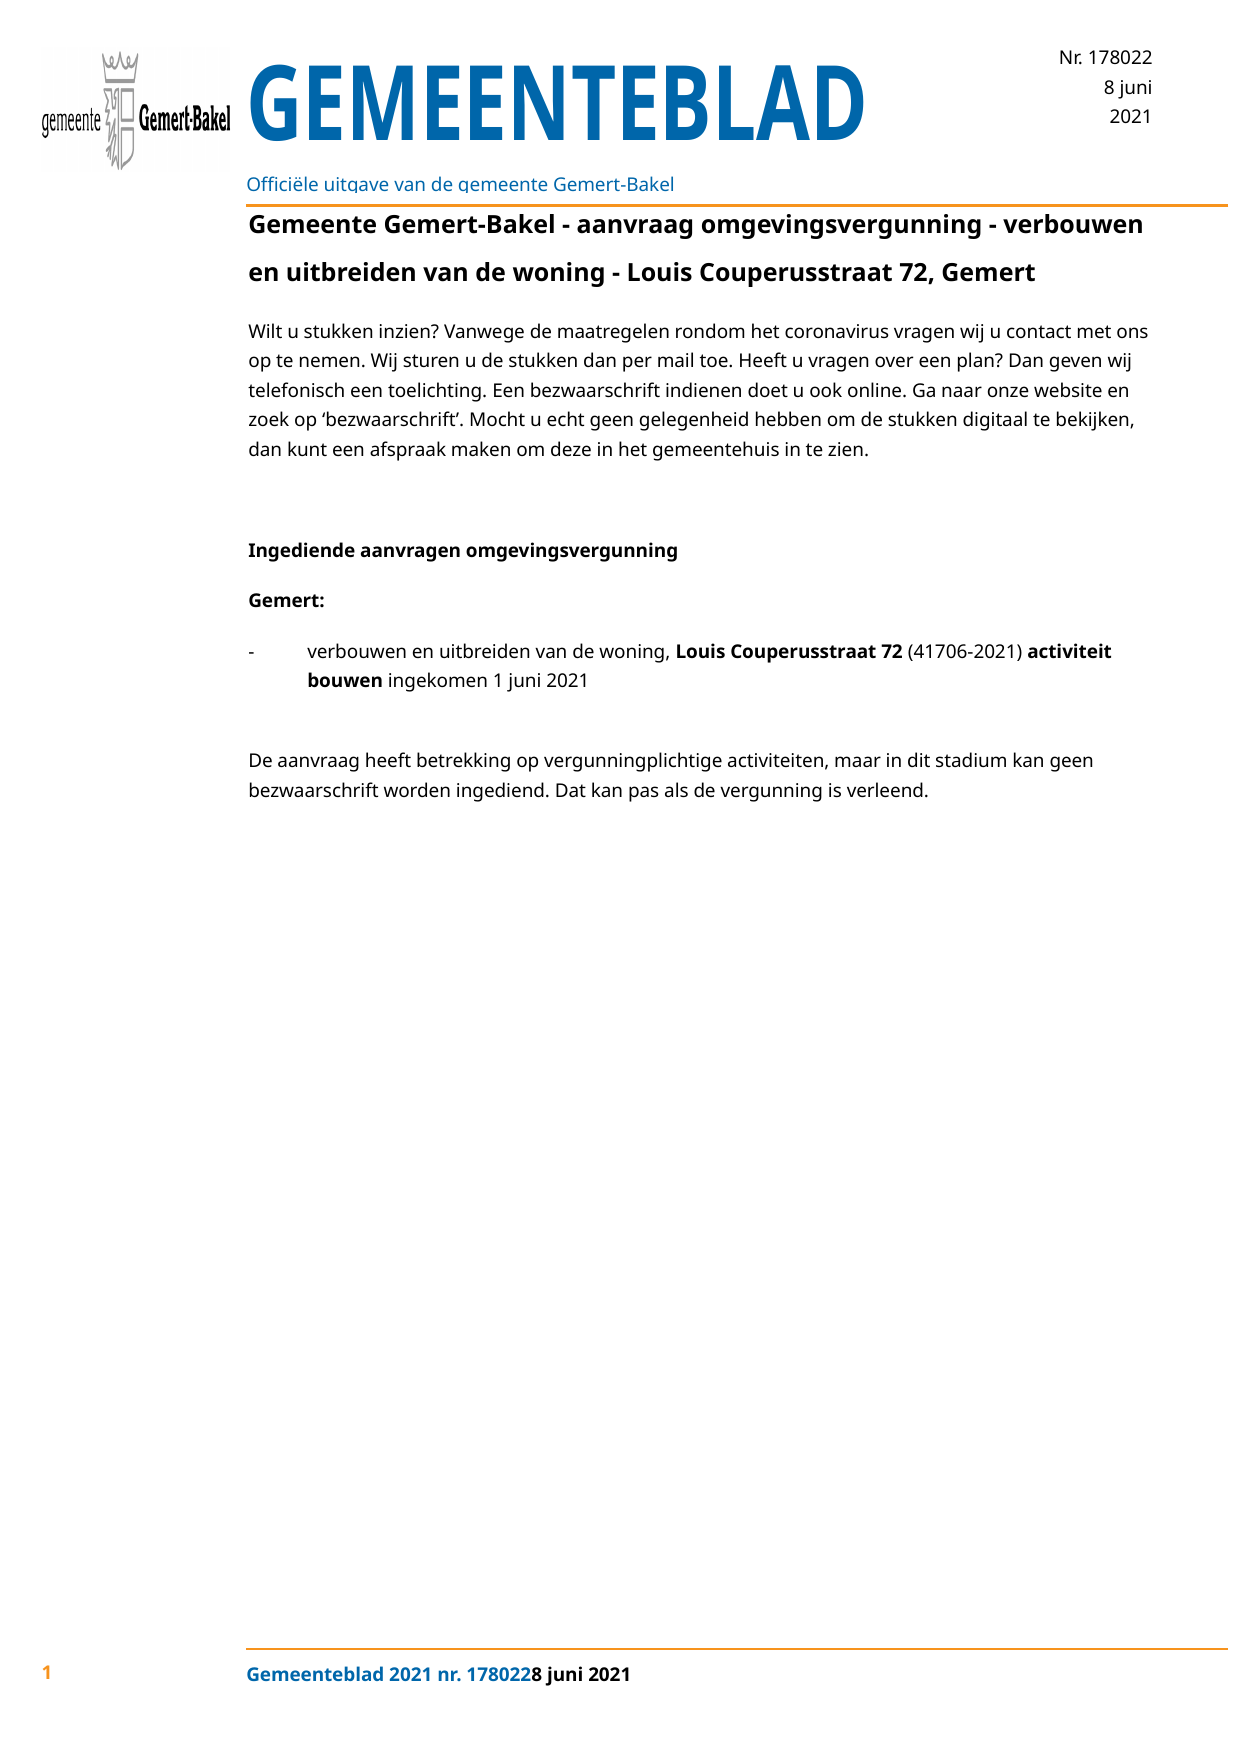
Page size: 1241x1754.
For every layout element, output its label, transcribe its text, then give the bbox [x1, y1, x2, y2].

list verbouwen en uitbreiden van de woning, Louis Couperusstraat 72 (41706-2021) activiteit bouwen ingekomen 1 juni 2021 [248, 638, 1152, 693]
picture [41, 47, 231, 172]
text Ingediende aanvragen omgevingsvergunning [248, 537, 1152, 563]
text Gemert: [248, 587, 1152, 613]
text De aanvraag heeft betrekking op vergunningplichtige activiteiten, maar in dit stadium kan geen bezwaarschrift worden ingediend. Dat kan pas als de vergunning is verleend. [248, 747, 1152, 803]
text Wilt u stukken inzien? Vanwege de maatregelen rondom het coronavirus vragen wij u contact met ons op te nemen. Wij sturen u de stukken dan per mail toe. Heeft u vragen over een plan? Dan geven wij telefonisch een toelichting. Een bezwaarschrift indienen doet u ook online. Ga naar onze website en zoek op ‘bezwaarschrift’. Mocht u echt geen gelegenheid hebben om de stukken digitaal te bekijken, dan kunt een afspraak maken om deze in het gemeentehuis in te zien. [248, 318, 1152, 462]
text Gemeente Gemert-Bakel - aanvraag omgevingsvergunning - verbouwen en uitbreiden van de woning - Louis Couperusstraat 72, Gemert [248, 207, 1152, 288]
